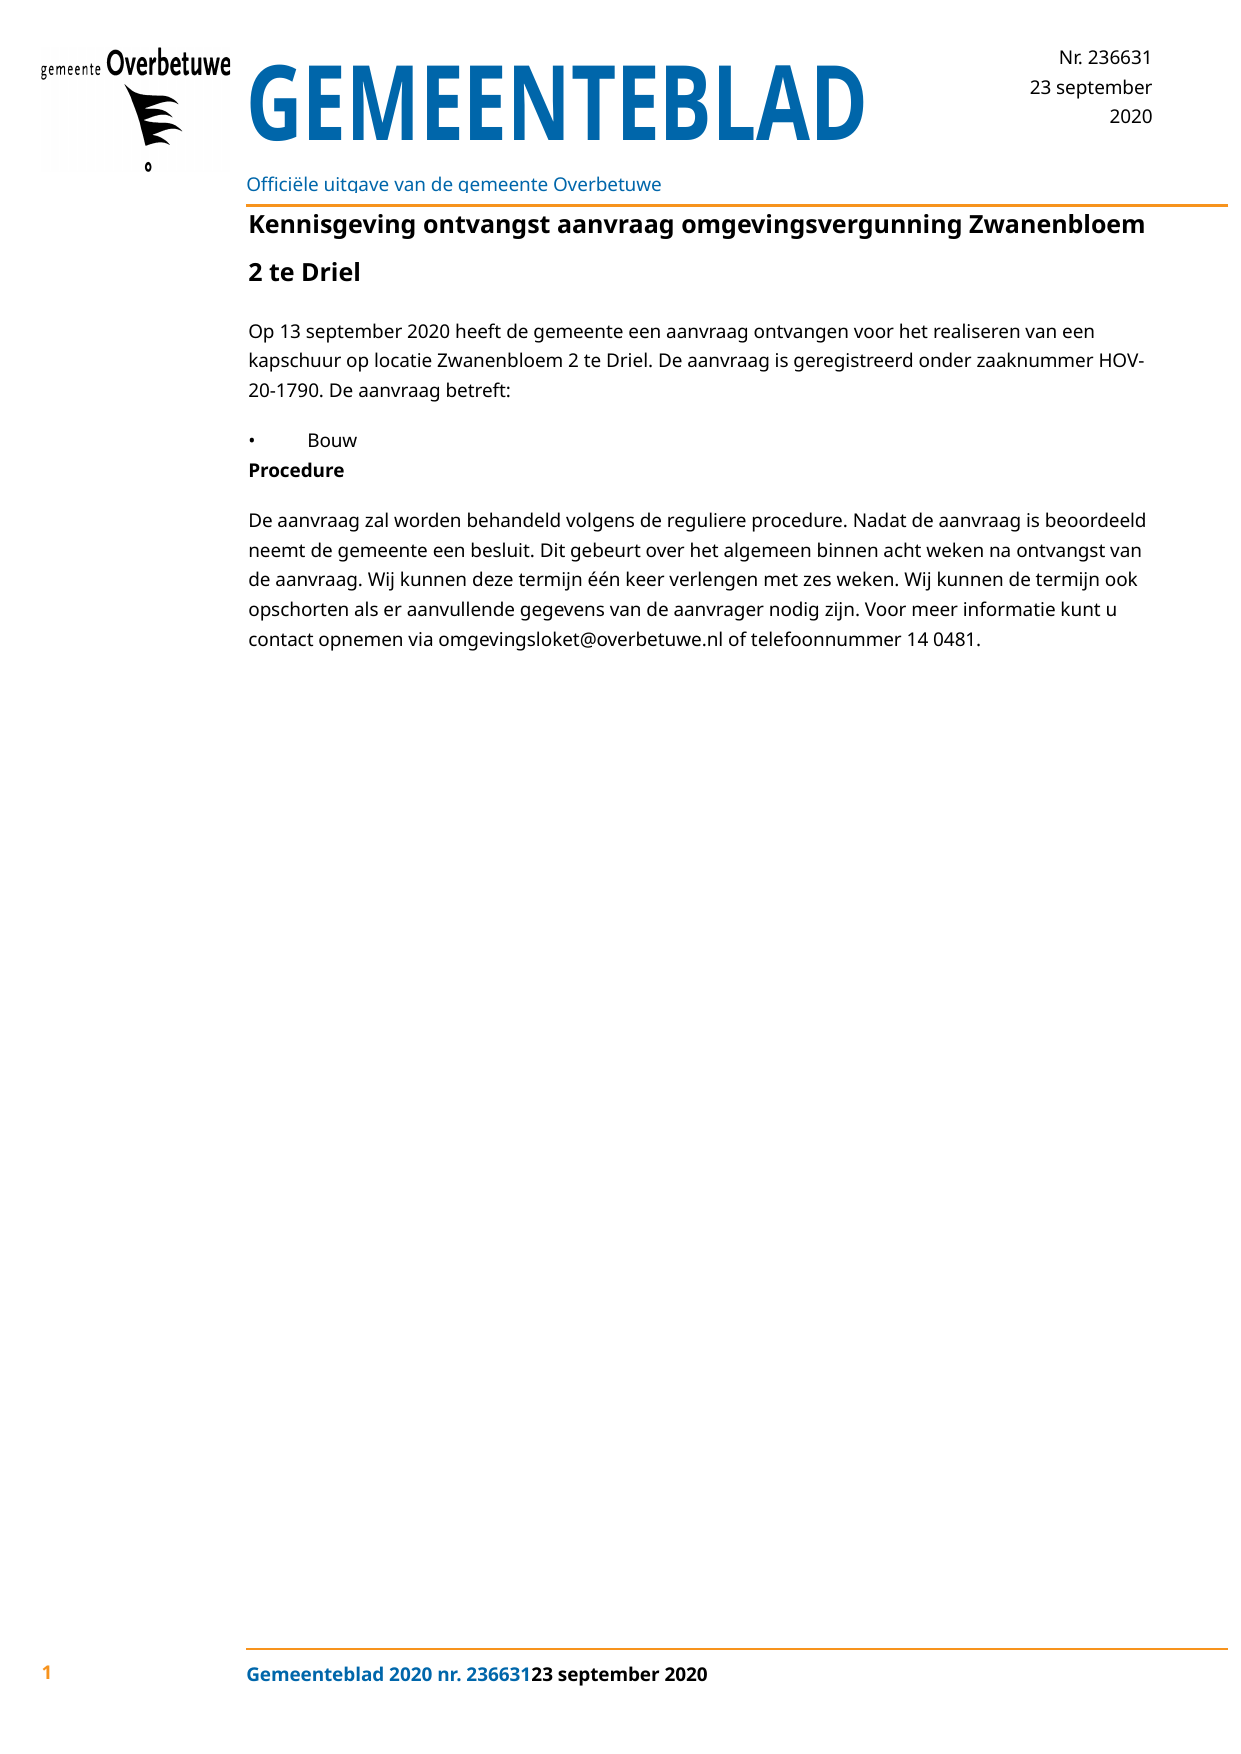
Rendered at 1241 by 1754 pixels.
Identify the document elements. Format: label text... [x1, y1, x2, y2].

text Kennisgeving ontvangst aanvraag omgevingsvergunning Zwanenbloem 2 te Driel [248, 207, 1152, 288]
text Procedure [248, 457, 1152, 483]
picture [41, 47, 231, 172]
text Op 13 september 2020 heeft de gemeente een aanvraag ontvangen voor het realiseren van een kapschuur op locatie Zwanenbloem 2 te Driel. De aanvraag is geregistreerd onder zaaknummer HOV-20-1790. De aanvraag betreft: [248, 318, 1152, 403]
list Bouw [248, 427, 1152, 453]
text De aanvraag zal worden behandeld volgens de reguliere procedure. Nadat de aanvraag is beoordeeld neemt de gemeente een besluit. Dit gebeurt over het algemeen binnen acht weken na ontvangst van de aanvraag. Wij kunnen deze termijn één keer verlengen met zes weken. Wij kunnen de termijn ook opschorten als er aanvullende gegevens van de aanvrager nodig zijn. Voor meer informatie kunt u contact opnemen via omgevingsloket@overbetuwe.nl of telefoonnummer 14 0481. [248, 507, 1152, 652]
